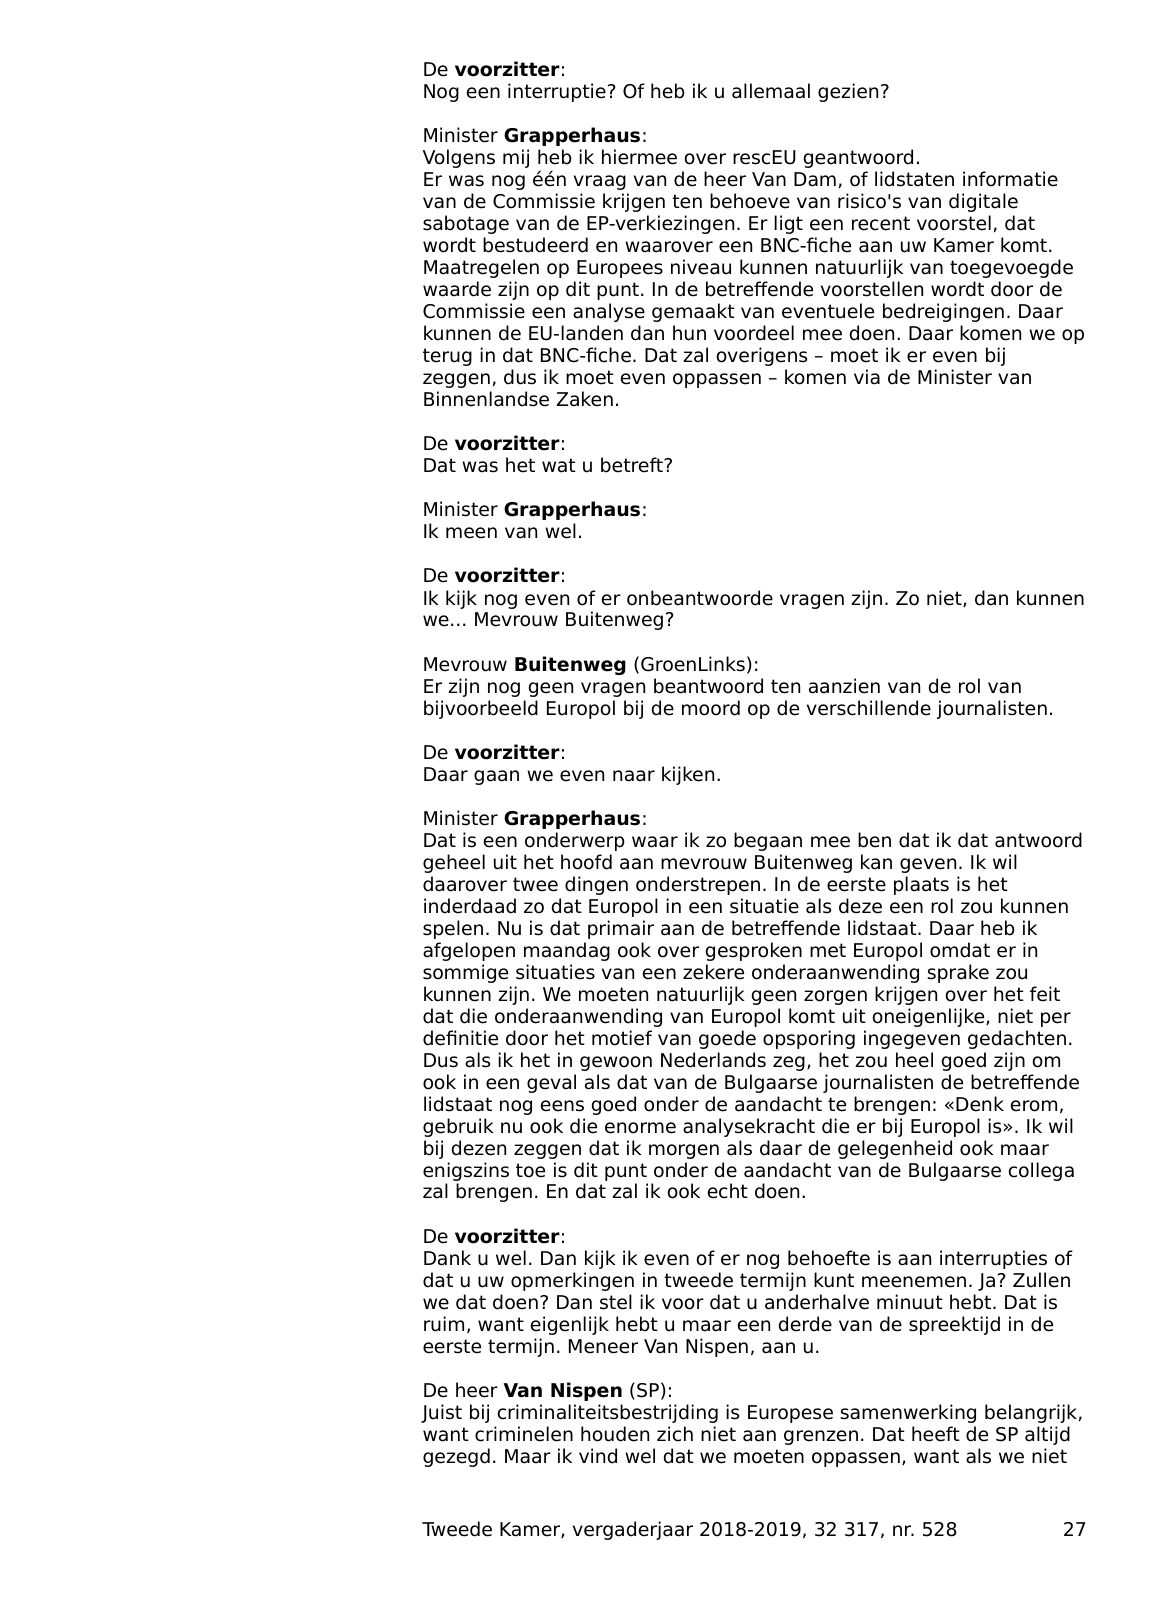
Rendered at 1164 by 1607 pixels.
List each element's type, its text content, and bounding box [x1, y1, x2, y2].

text Volgens mij heb ik hiermee over rescEU geantwoord. [422, 147, 1087, 169]
text Dat is een onderwerp waar ik zo begaan mee ben dat ik dat antwoord geheel uit het hoofd aan mevrouw Buitenweg kan geven. Ik wil daarover twee dingen onderstrepen. In de eerste plaats is het inderdaad zo dat Europol in een situatie als deze een rol zou kunnen spelen. Nu is dat primair aan de betreffende lidstaat. Daar heb ik afgelopen maandag ook over gesproken met Europol omdat er in sommige situaties van een zekere onderaanwending sprake zou kunnen zijn. We moeten natuurlijk geen zorgen krijgen over het feit dat die onderaanwending van Europol komt uit oneigenlijke, niet per definitie door het motief van goede opsporing ingegeven gedachten. Dus als ik het in gewoon Nederlands zeg, het zou heel goed zijn om ook in een geval als dat van de Bulgaarse journalisten de betreffende lidstaat nog eens goed onder de aandacht te brengen: «Denk erom, gebruik nu ook die enorme analysekracht die er bij Europol is». Ik wil bij dezen zeggen dat ik morgen als daar de gelegenheid ook maar enigszins toe is dit punt onder de aandacht van de Bulgaarse collega zal brengen. En dat zal ik ook echt doen. [422, 830, 1087, 1203]
text De voorzitter: [422, 742, 1087, 764]
text Daar gaan we even naar kijken. [422, 764, 1087, 786]
text De heer Van Nispen (SP): [422, 1380, 1087, 1402]
text Ik meen van wel. [422, 521, 1087, 543]
text Juist bij criminaliteitsbestrijding is Europese samenwerking belangrijk, want criminelen houden zich niet aan grenzen. Dat heeft de SP altijd gezegd. Maar ik vind wel dat we moeten oppassen, want als we niet [422, 1402, 1087, 1468]
text Dat was het wat u betreft? [422, 455, 1087, 477]
text Er was nog één vraag van de heer Van Dam, of lidstaten informatie van de Commissie krijgen ten behoeve van risico's van digitale sabotage van de EP-verkiezingen. Er ligt een recent voorstel, dat wordt bestudeerd en waarover een BNC-fiche aan uw Kamer komt. Maatregelen op Europees niveau kunnen natuurlijk van toegevoegde waarde zijn op dit punt. In de betreffende voorstellen wordt door de Commissie een analyse gemaakt van eventuele bedreigingen. Daar kunnen de EU-landen dan hun voordeel mee doen. Daar komen we op terug in dat BNC-fiche. Dat zal overigens – moet ik er even bij zeggen, dus ik moet even oppassen – komen via de Minister van Binnenlandse Zaken. [422, 169, 1087, 411]
text Minister Grapperhaus: [422, 499, 1087, 521]
text Dank u wel. Dan kijk ik even of er nog behoefte is aan interrupties of dat u uw opmerkingen in tweede termijn kunt meenemen. Ja? Zullen we dat doen? Dan stel ik voor dat u anderhalve minuut hebt. Dat is ruim, want eigenlijk hebt u maar een derde van de spreektijd in de eerste termijn. Meneer Van Nispen, aan u. [422, 1248, 1087, 1357]
text Minister Grapperhaus: [422, 808, 1087, 830]
text Mevrouw Buitenweg (GroenLinks): [422, 653, 1087, 676]
text De voorzitter: [422, 59, 1087, 81]
text De voorzitter: [422, 565, 1087, 587]
text Minister Grapperhaus: [422, 125, 1087, 147]
text Nog een interruptie? Of heb ik u allemaal gezien? [422, 81, 1087, 103]
text De voorzitter: [422, 1226, 1087, 1248]
text Er zijn nog geen vragen beantwoord ten aanzien van de rol van bijvoorbeeld Europol bij de moord op de verschillende journalisten. [422, 676, 1087, 719]
text Ik kijk nog even of er onbeantwoorde vragen zijn. Zo niet, dan kunnen we... Mevrouw Buitenweg? [422, 587, 1087, 631]
text De voorzitter: [422, 433, 1087, 455]
